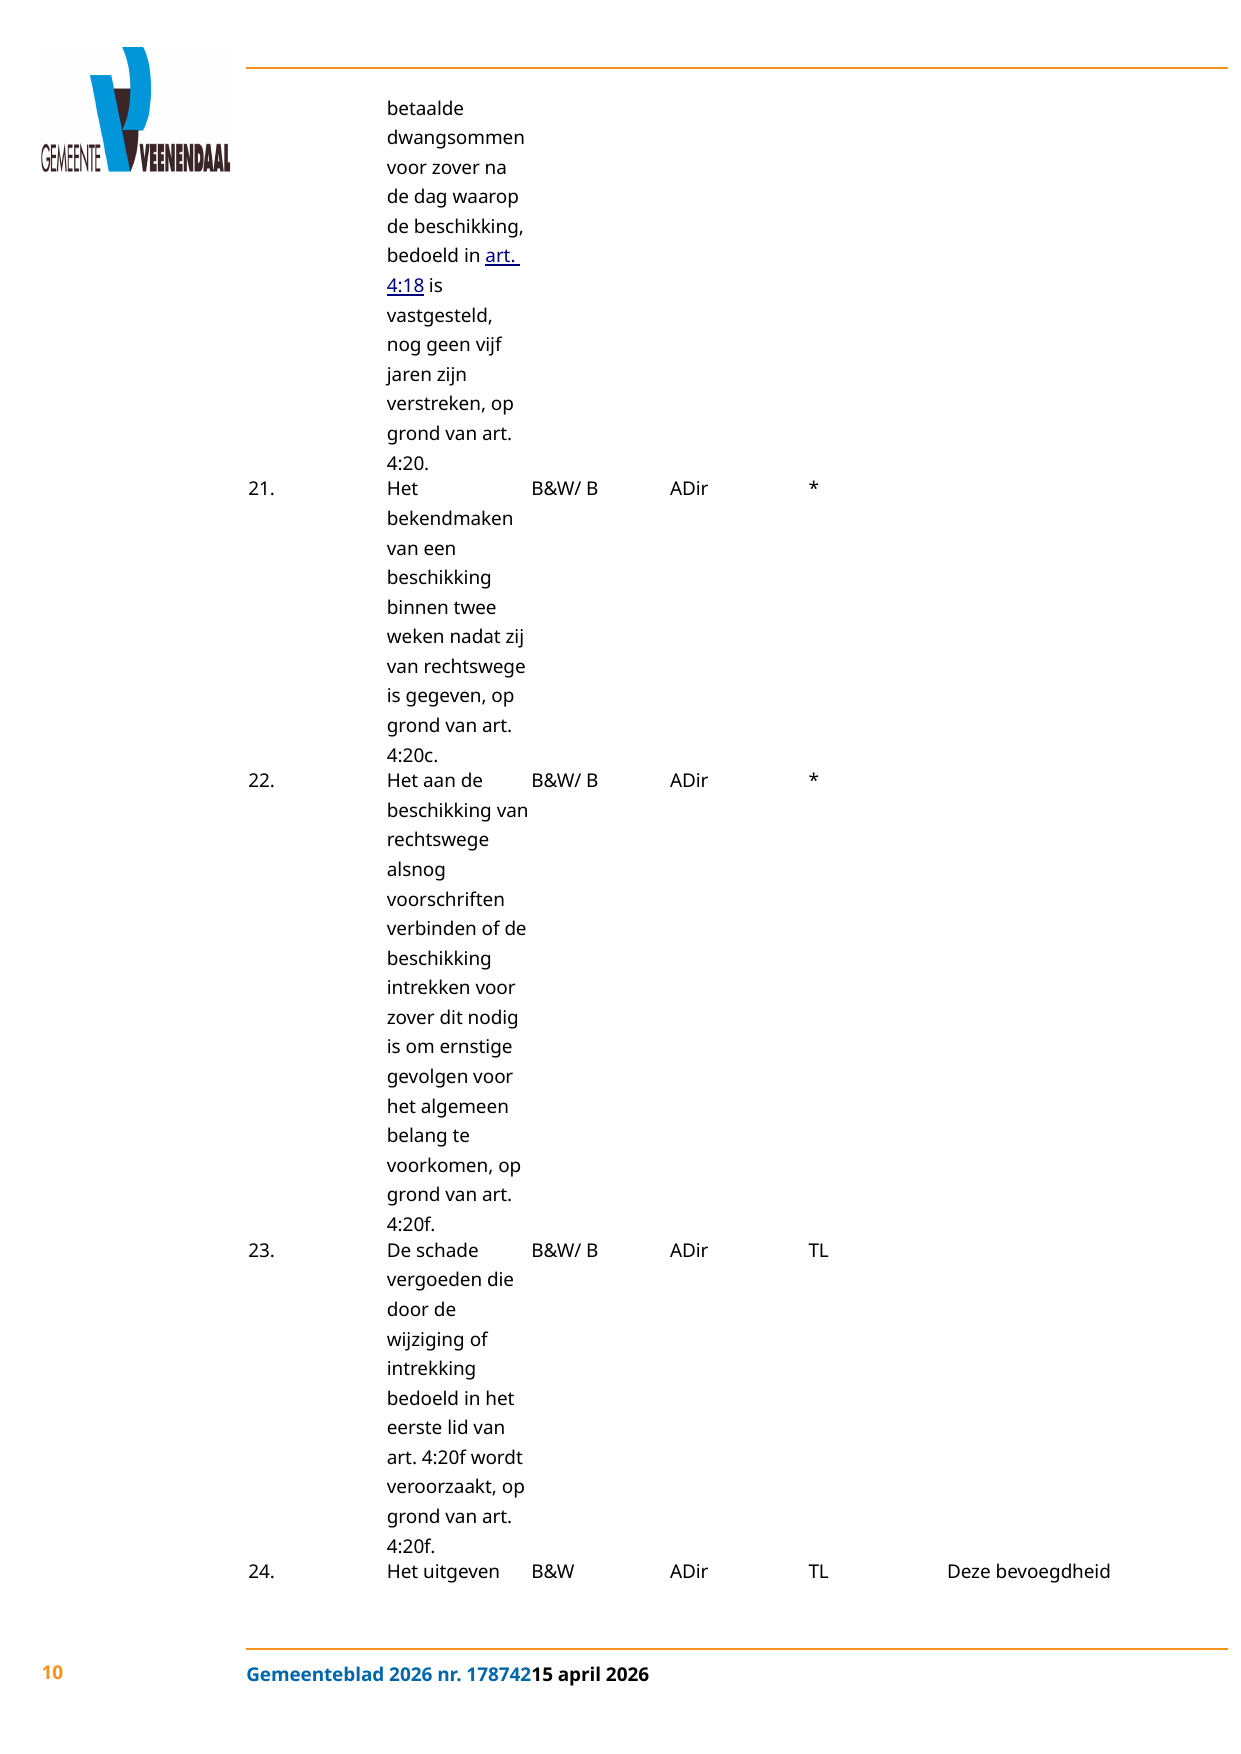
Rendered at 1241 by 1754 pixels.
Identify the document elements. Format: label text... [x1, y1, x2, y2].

table_cell ADir [670, 476, 808, 767]
table_cell [531, 95, 670, 476]
table_cell B&W/ B [531, 1237, 670, 1558]
table_cell Het aan de beschikking van rechtswege alsnog voorschriften verbinden of de beschikking intrekken voor zover dit nodig is om ernstige gevolgen voor het algemeen belang te voorkomen, op grond van art. 4:20f. [387, 768, 531, 1237]
table_cell B&W/ B [531, 476, 670, 767]
table_cell [947, 1237, 1152, 1558]
table_cell [947, 95, 1152, 476]
picture [123, 47, 231, 172]
table_cell De schade vergoeden die door de wijziging of intrekking bedoeld in het eerste lid van art. 4:20f wordt veroorzaakt, op grond van art. 4:20f. [387, 1237, 531, 1558]
table_cell * [808, 768, 947, 1237]
table_cell Deze bevoegdheid [947, 1559, 1152, 1584]
table_cell B&W [531, 1559, 670, 1584]
table_cell 23. [248, 1237, 387, 1558]
table_cell ADir [670, 1237, 808, 1558]
table_cell 21. [248, 476, 387, 767]
table_cell [947, 768, 1152, 1237]
picture [41, 47, 130, 172]
table_cell [670, 95, 808, 476]
table_cell [808, 95, 947, 476]
table_cell Het bekendmaken van een beschikking binnen twee weken nadat zij van rechtswege is gegeven, op grond van art. 4:20c. [387, 476, 531, 767]
table_cell ADir [670, 1559, 808, 1584]
table_cell 24. [248, 1559, 387, 1584]
table_cell 22. [248, 768, 387, 1237]
table_cell TL [808, 1237, 947, 1558]
table_cell B&W/ B [531, 768, 670, 1237]
table_cell [248, 95, 387, 476]
table_cell betaalde dwangsommen voor zover na de dag waarop de beschikking, bedoeld in art. 4:18 is vastgesteld, nog geen vijf jaren zijn verstreken, op grond van art. 4:20. [387, 95, 531, 476]
table_cell ADir [670, 768, 808, 1237]
table_cell Het uitgeven [387, 1559, 531, 1584]
table_cell * [808, 476, 947, 767]
table_cell TL [808, 1559, 947, 1584]
table_cell [947, 476, 1152, 767]
